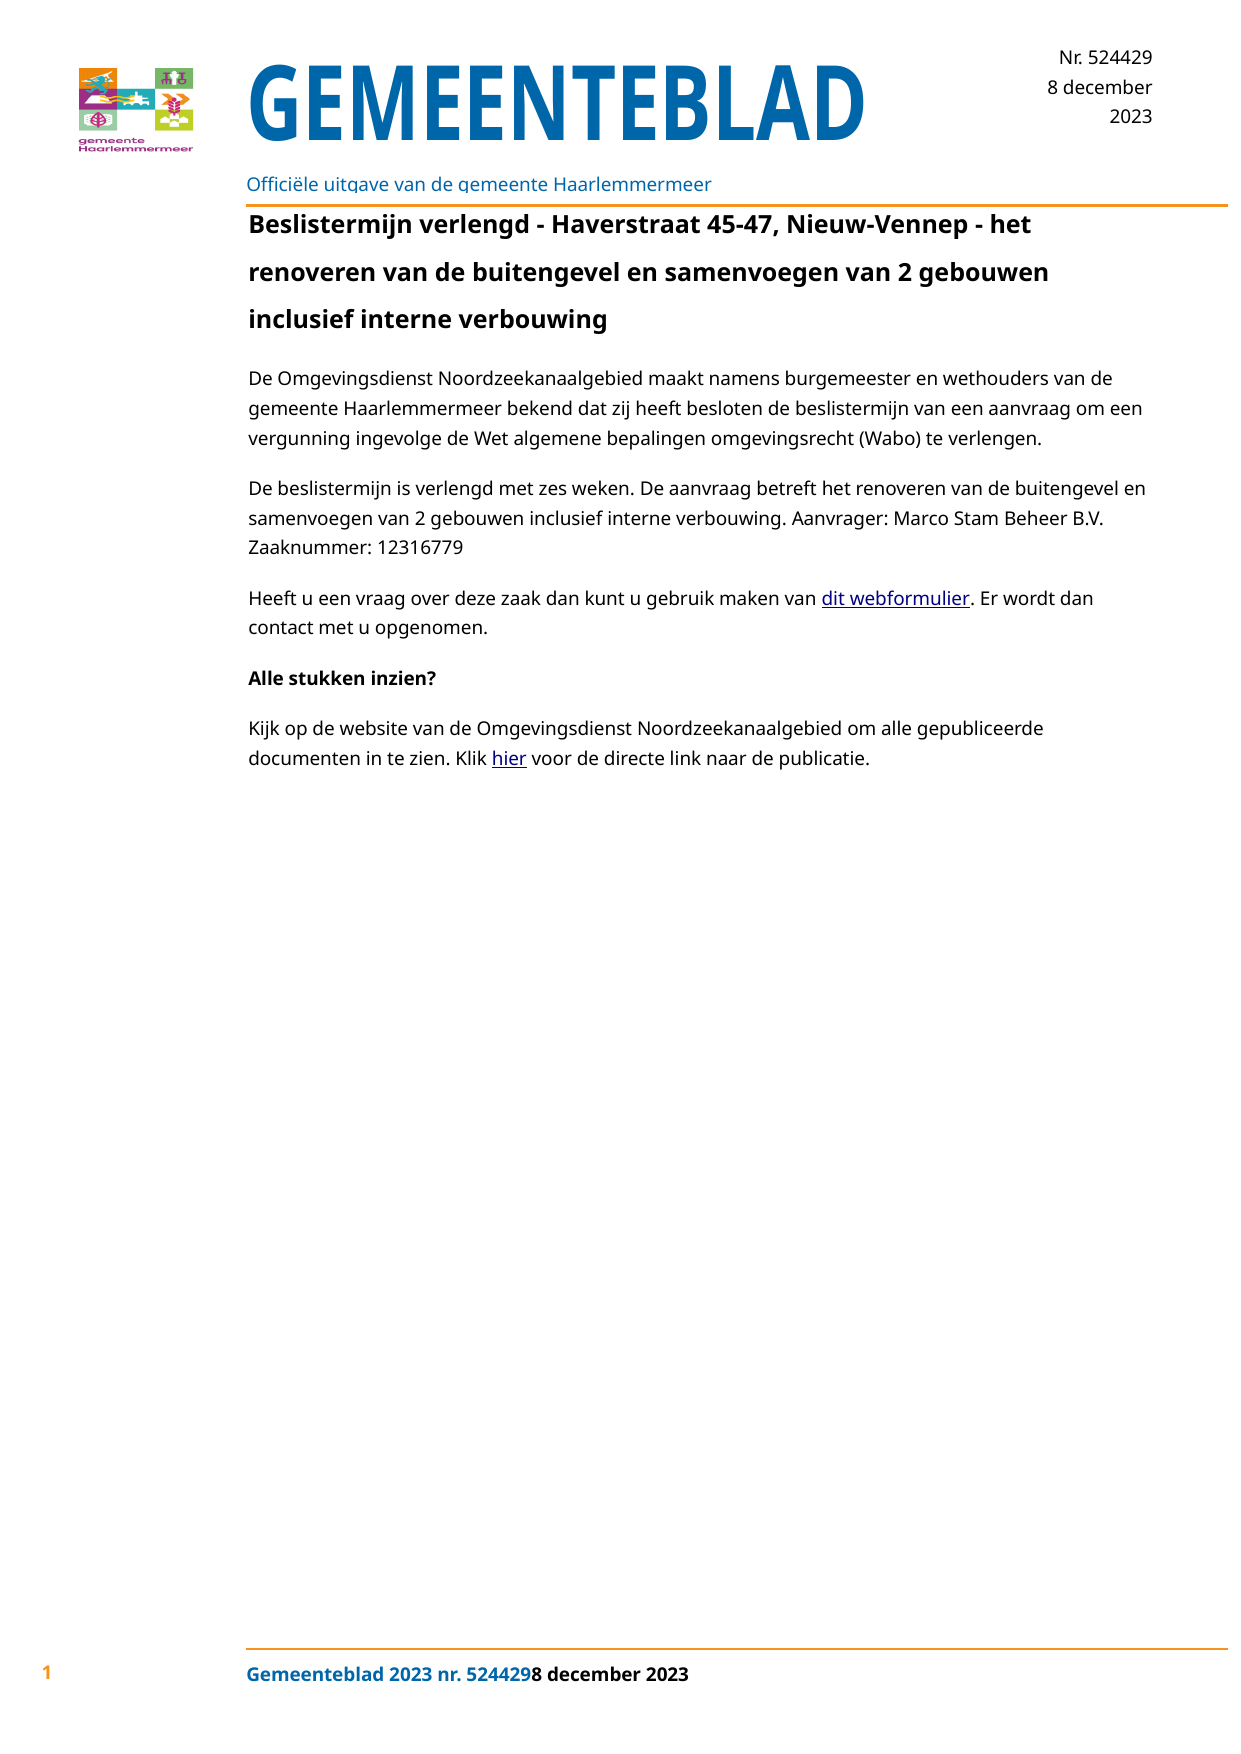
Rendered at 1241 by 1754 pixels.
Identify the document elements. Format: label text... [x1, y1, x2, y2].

picture [41, 47, 231, 172]
text Kijk op de website van de Omgevingsdienst Noordzeekanaalgebied om alle gepubliceerde documenten in te zien. Klik hier voor de directe link naar de publicatie. [248, 715, 1152, 770]
text Alle stukken inzien? [248, 665, 1152, 690]
text De beslistermijn is verlengd met zes weken. De aanvraag betreft het renoveren van de buitengevel en samenvoegen van 2 gebouwen inclusief interne verbouwing. Aanvrager: Marco Stam Beheer B.V. Zaaknummer: 12316779 [248, 475, 1152, 560]
text Heeft u een vraag over deze zaak dan kunt u gebruik maken van dit webformulier. Er wordt dan contact met u opgenomen. [248, 585, 1152, 640]
text Beslistermijn verlengd - Haverstraat 45-47, Nieuw-Vennep - het renoveren van de buitengevel en samenvoegen van 2 gebouwen inclusief interne verbouwing [248, 207, 1152, 336]
text De Omgevingsdienst Noordzeekanaalgebied maakt namens burgemeester en wethouders van de gemeente Haarlemmermeer bekend dat zij heeft besloten de beslistermijn van een aanvraag om een vergunning ingevolge de Wet algemene bepalingen omgevingsrecht (Wabo) te verlengen. [248, 366, 1152, 450]
